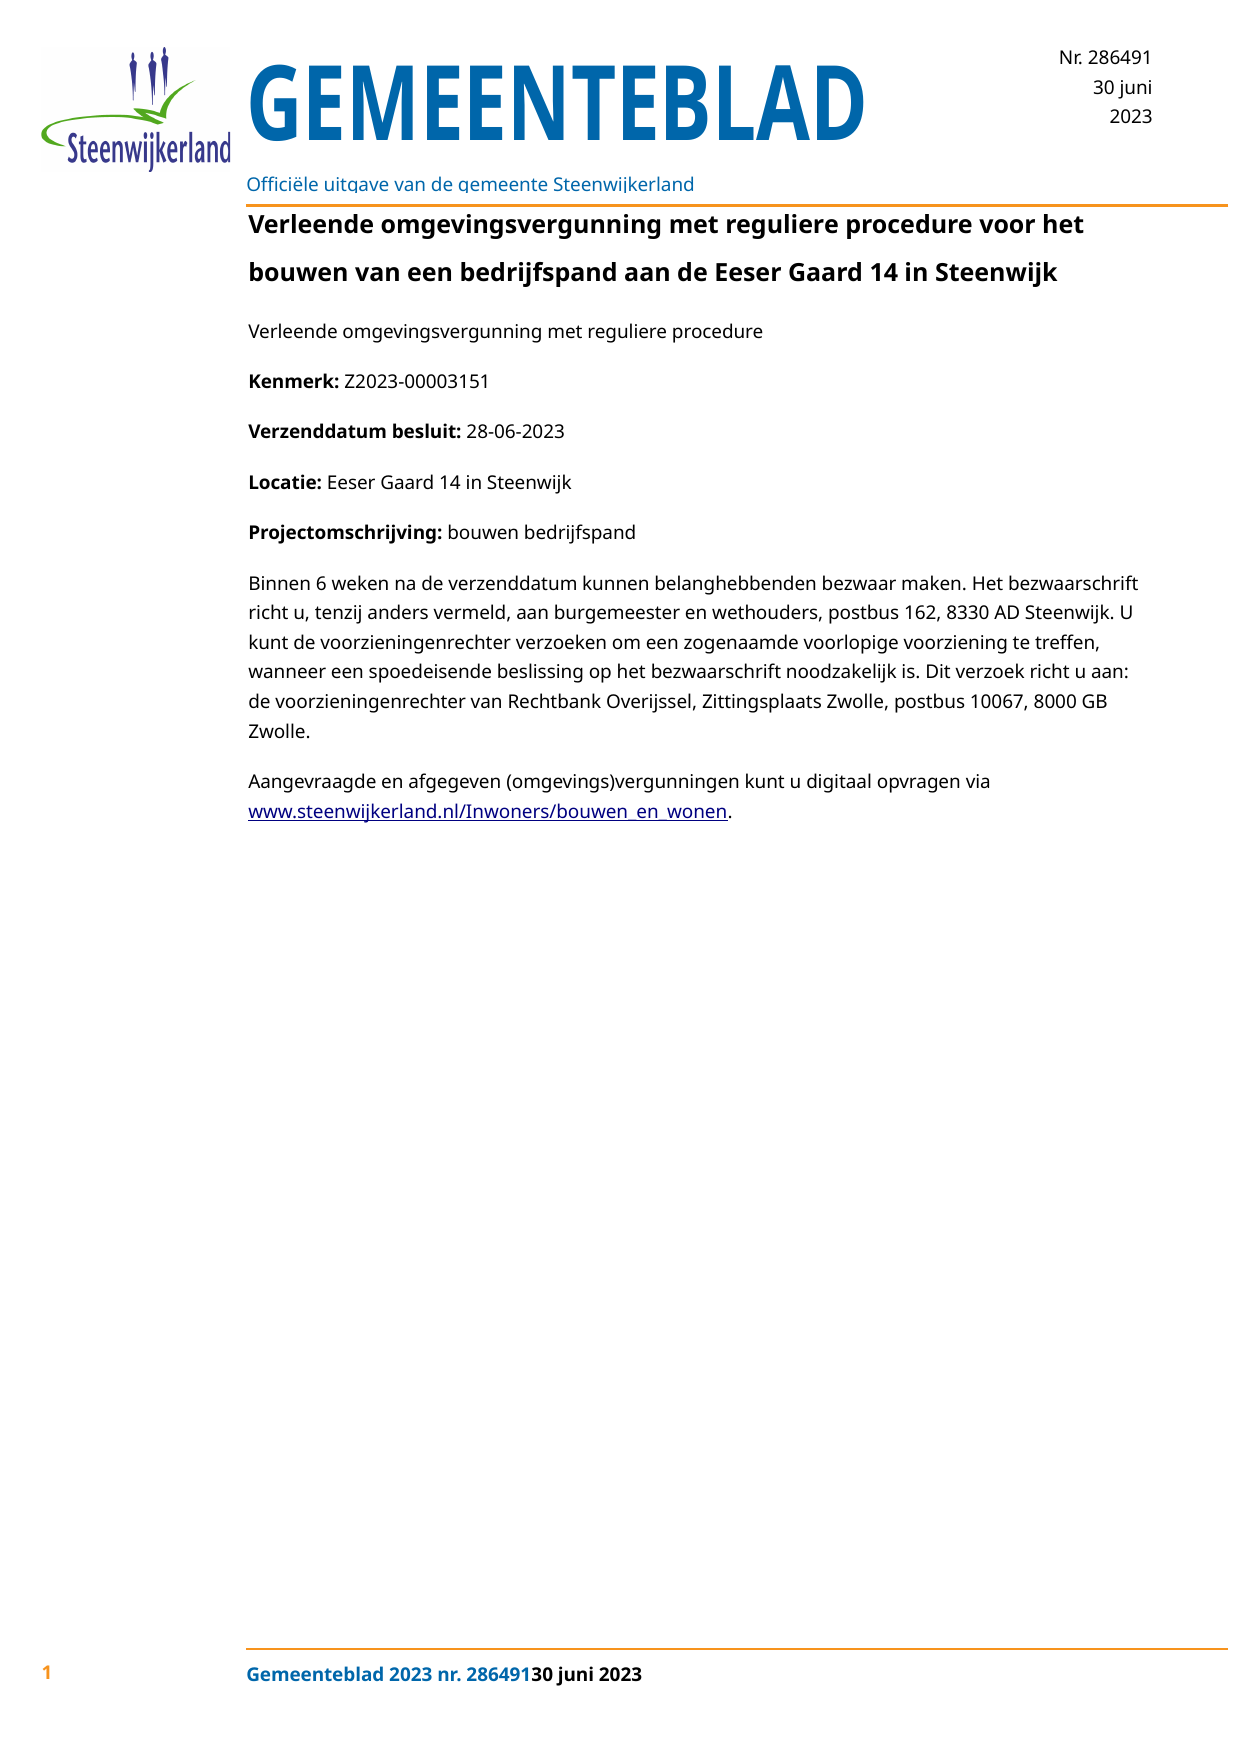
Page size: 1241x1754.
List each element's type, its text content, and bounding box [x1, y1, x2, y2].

text Kenmerk: Z2023-00003151 [248, 368, 1152, 394]
text Verzenddatum besluit: 28-06-2023 [248, 419, 1152, 444]
text Projectomschrijving: bouwen bedrijfspand [248, 519, 1152, 545]
text Aangevraagde en afgegeven (omgevings)vergunningen kunt u digitaal opvragen via www.steenwijkerland.nl/Inwoners/bouwen_en_wonen. [248, 768, 1152, 824]
text Binnen 6 weken na de verzenddatum kunnen belanghebbenden bezwaar maken. Het bezwaarschrift richt u, tenzij anders vermeld, aan burgemeester en wethouders, postbus 162, 8330 AD Steenwijk. U kunt de voorzieningenrechter verzoeken om een zogenaamde voorlopige voorziening te treffen, wanneer een spoedeisende beslissing op het bezwaarschrift noodzakelijk is. Dit verzoek richt u aan: de voorzieningenrechter van Rechtbank Overijssel, Zittingsplaats Zwolle, postbus 10067, 8000 GB Zwolle. [248, 570, 1152, 744]
text Locatie: Eeser Gaard 14 in Steenwijk [248, 469, 1152, 495]
picture [41, 47, 231, 172]
text Verleende omgevingsvergunning met reguliere procedure [248, 318, 1152, 344]
text Verleende omgevingsvergunning met reguliere procedure voor het bouwen van een bedrijfspand aan de Eeser Gaard 14 in Steenwijk [248, 207, 1152, 288]
